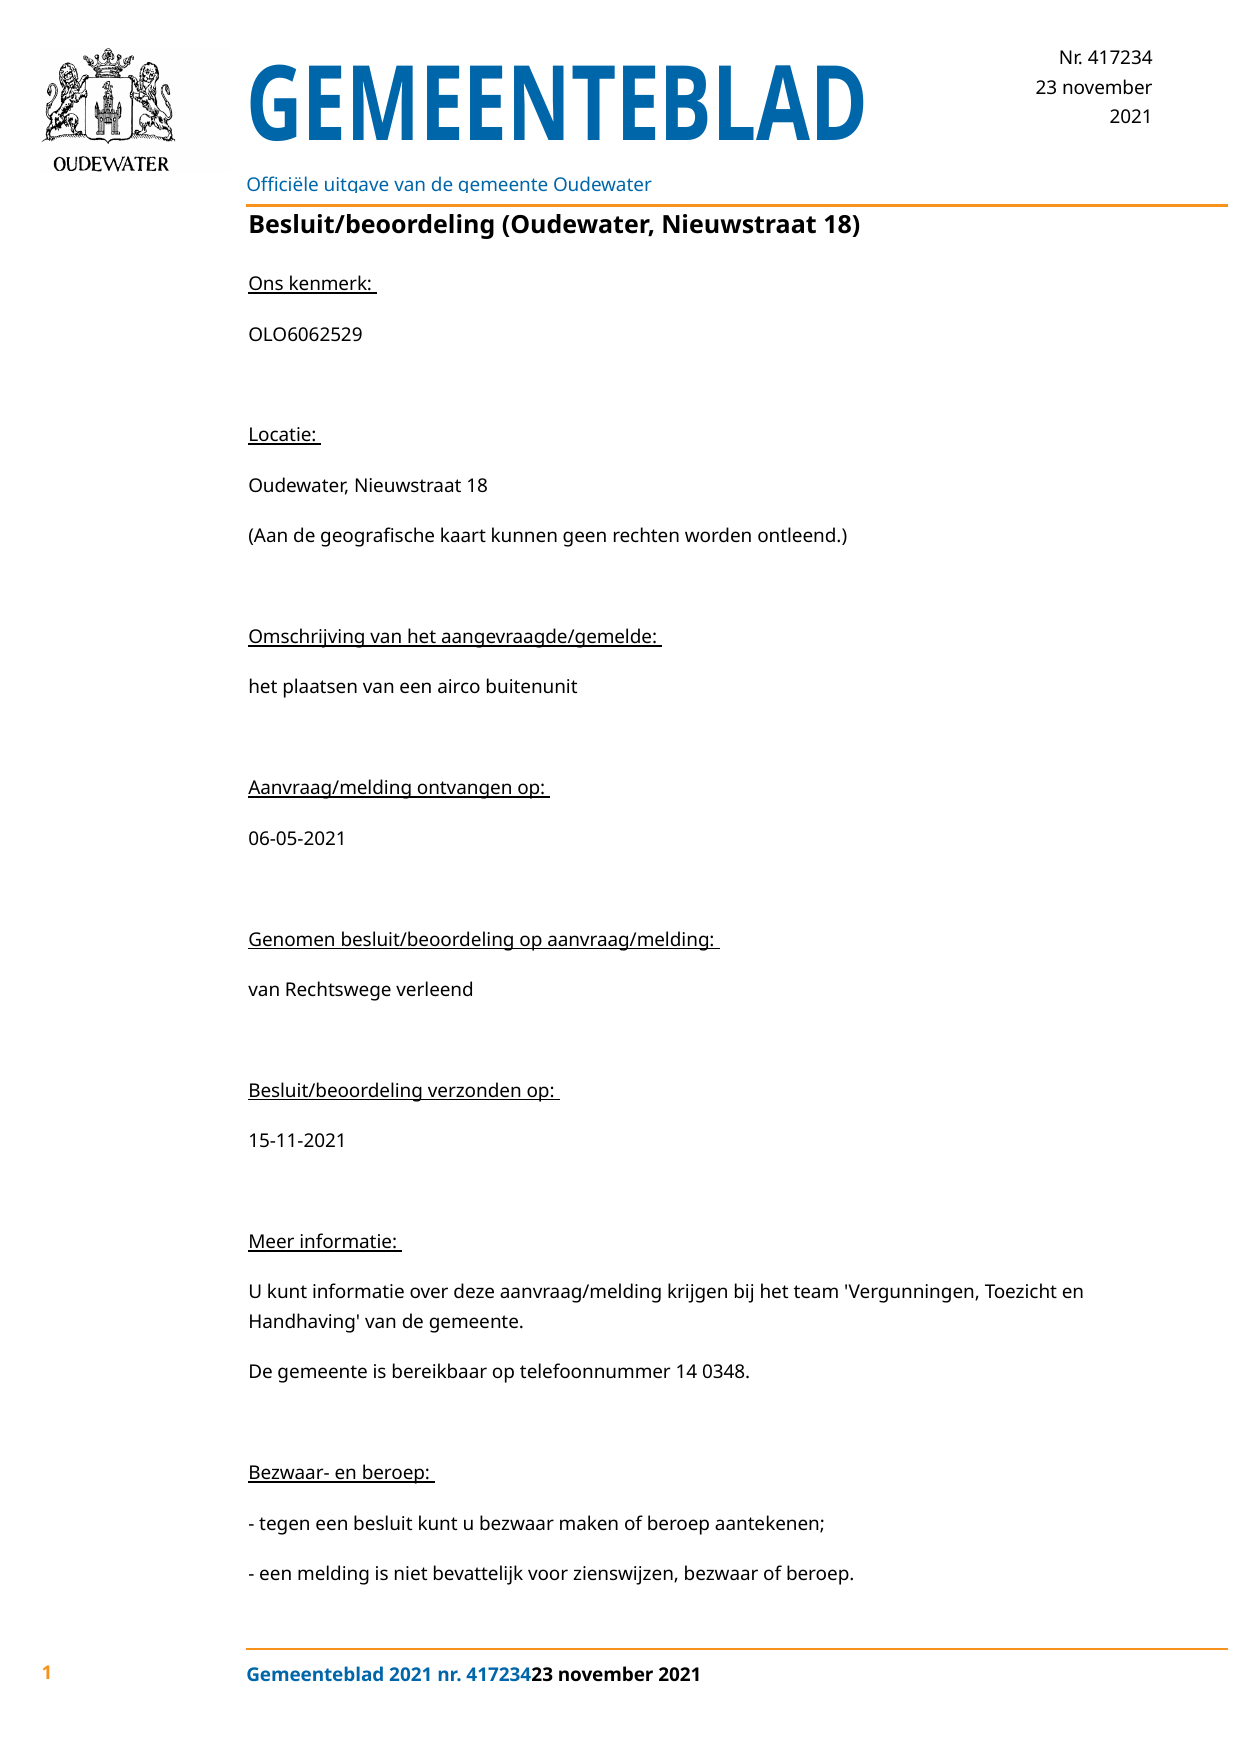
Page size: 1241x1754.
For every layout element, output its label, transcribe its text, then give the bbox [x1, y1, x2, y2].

text - een melding is niet bevattelijk voor zienswijzen, bezwaar of beroep. [248, 1560, 1152, 1586]
text De gemeente is bereikbaar op telefoonnummer 14 0348. [248, 1359, 1152, 1384]
text U kunt informatie over deze aanvraag/melding krijgen bij het team 'Vergunningen, Toezicht en Handhaving' van de gemeente. [248, 1279, 1152, 1334]
text Oudewater, Nieuwstraat 18 [248, 472, 1152, 498]
text 15-11-2021 [248, 1127, 1152, 1153]
text - tegen een besluit kunt u bezwaar maken of beroep aantekenen; [248, 1510, 1152, 1536]
text Locatie: [248, 422, 1152, 447]
text Bezwaar- en beroep: [248, 1459, 1152, 1485]
text Omschrijving van het aangevraagde/gemelde: [248, 623, 1152, 649]
text Meer informatie: [248, 1228, 1152, 1254]
text Ons kenmerk: [248, 270, 1152, 296]
text van Rechtswege verleend [248, 976, 1152, 1002]
text Besluit/beoordeling (Oudewater, Nieuwstraat 18) [248, 207, 1152, 241]
text Besluit/beoordeling verzonden op: [248, 1077, 1152, 1103]
text het plaatsen van een airco buitenunit [248, 674, 1152, 699]
text (Aan de geografische kaart kunnen geen rechten worden ontleend.) [248, 522, 1152, 548]
text 06-05-2021 [248, 825, 1152, 851]
text Aanvraag/melding ontvangen op: [248, 774, 1152, 800]
picture [41, 47, 231, 172]
text OLO6062529 [248, 321, 1152, 346]
text Genomen besluit/beoordeling op aanvraag/melding: [248, 926, 1152, 951]
